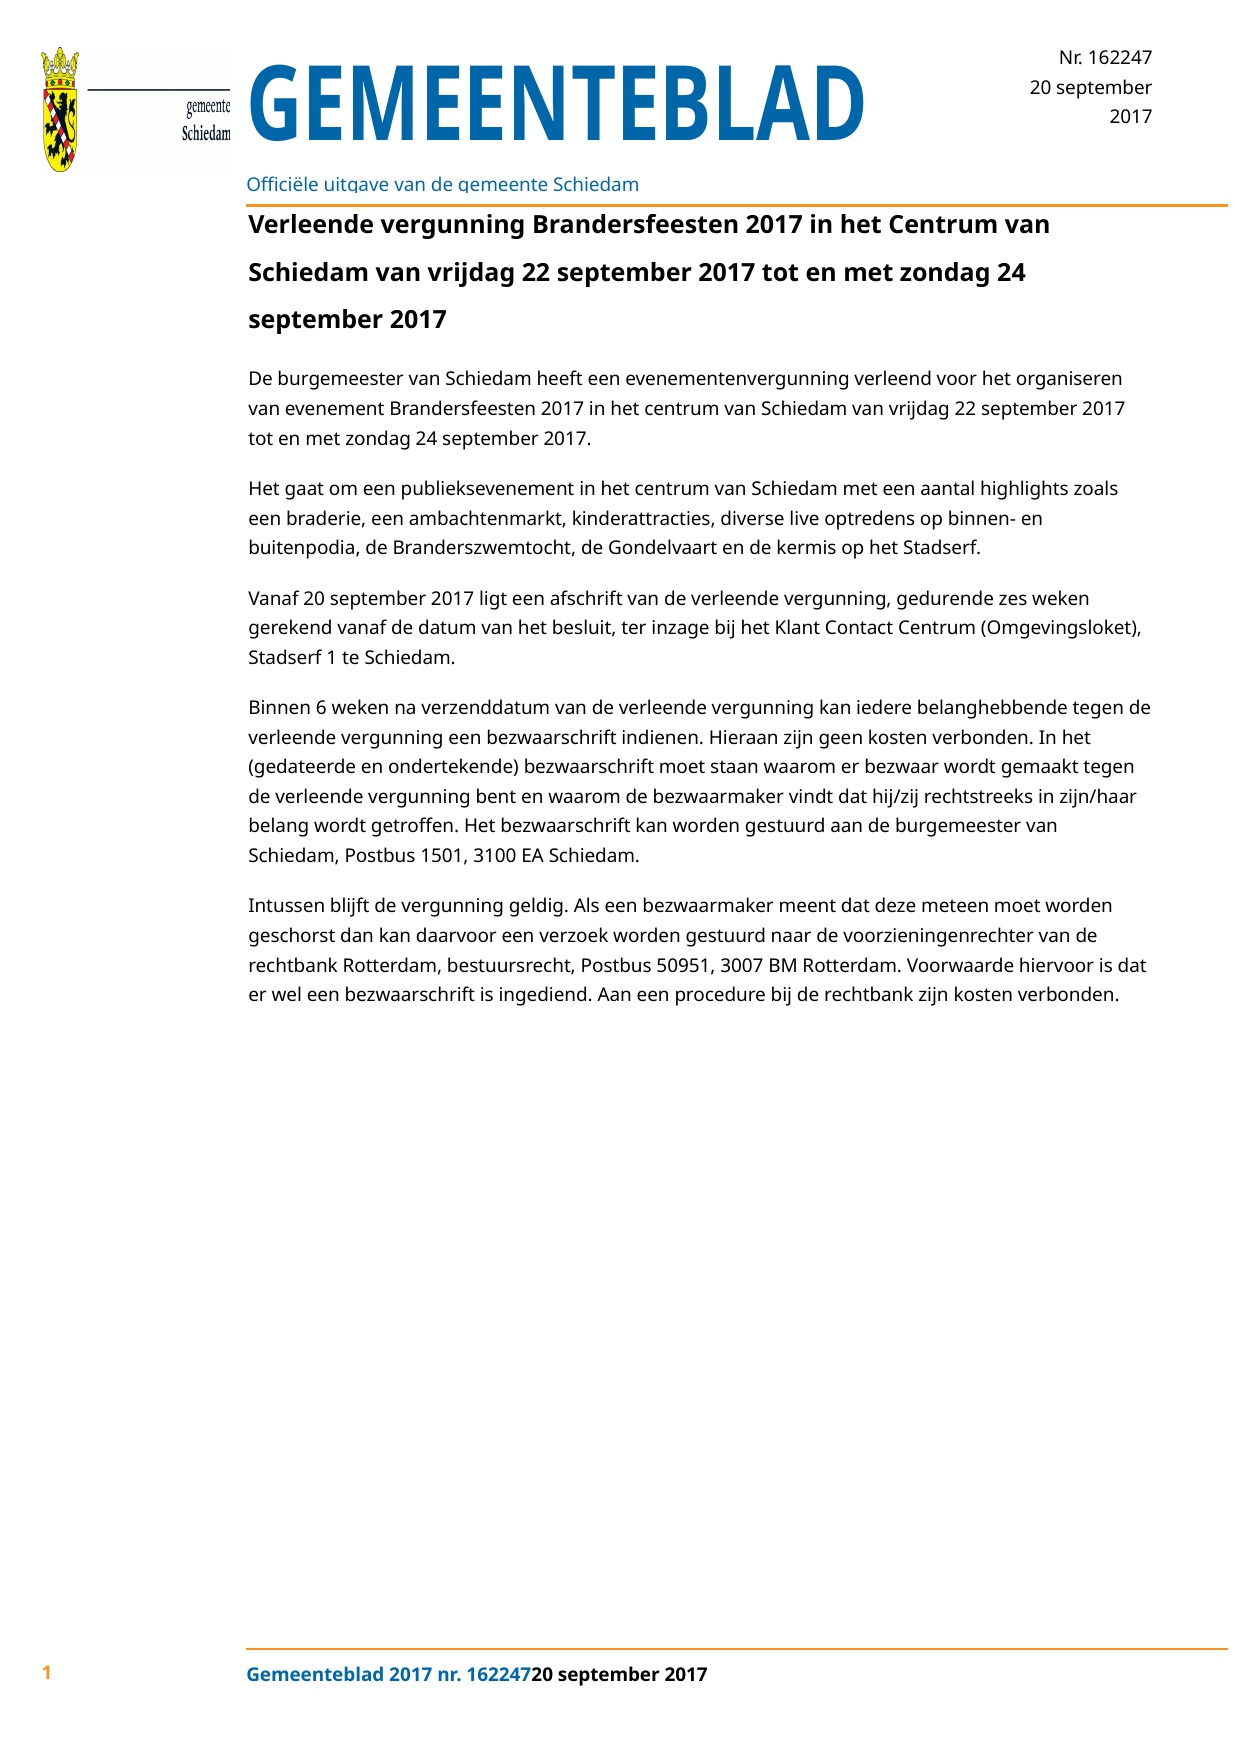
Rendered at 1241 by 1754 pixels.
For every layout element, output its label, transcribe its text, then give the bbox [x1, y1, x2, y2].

picture [41, 47, 231, 172]
text Verleende vergunning Brandersfeesten 2017 in het Centrum van Schiedam van vrijdag 22 september 2017 tot en met zondag 24 september 2017 [248, 207, 1152, 336]
text De burgemeester van Schiedam heeft een evenementenvergunning verleend voor het organiseren van evenement Brandersfeesten 2017 in het centrum van Schiedam van vrijdag 22 september 2017 tot en met zondag 24 september 2017. [248, 366, 1152, 450]
text Vanaf 20 september 2017 ligt een afschrift van de verleende vergunning, gedurende zes weken gerekend vanaf de datum van het besluit, ter inzage bij het Klant Contact Centrum (Omgevingsloket), Stadserf 1 te Schiedam. [248, 585, 1152, 669]
text Binnen 6 weken na verzenddatum van de verleende vergunning kan iedere belanghebbende tegen de verleende vergunning een bezwaarschrift indienen. Hieraan zijn geen kosten verbonden. In het (gedateerde en ondertekende) bezwaarschrift moet staan waarom er bezwaar wordt gemaakt tegen de verleende vergunning bent en waarom de bezwaarmaker vindt dat hij/zij rechtstreeks in zijn/haar belang wordt getroffen. Het bezwaarschrift kan worden gestuurd aan de burgemeester van Schiedam, Postbus 1501, 3100 EA Schiedam. [248, 694, 1152, 868]
text Intussen blijft de vergunning geldig. Als een bezwaarmaker meent dat deze meteen moet worden geschorst dan kan daarvoor een verzoek worden gestuurd naar de voorzieningenrechter van de rechtbank Rotterdam, bestuursrecht, Postbus 50951, 3007 BM Rotterdam. Voorwaarde hiervoor is dat er wel een bezwaarschrift is ingediend. Aan een procedure bij de rechtbank zijn kosten verbonden. [248, 893, 1152, 1007]
text Het gaat om een publieksevenement in het centrum van Schiedam met een aantal highlights zoals een braderie, een ambachtenmarkt, kinderattracties, diverse live optredens op binnen- en buitenpodia, de Branderszwemtocht, de Gondelvaart en de kermis op het Stadserf. [248, 475, 1152, 560]
